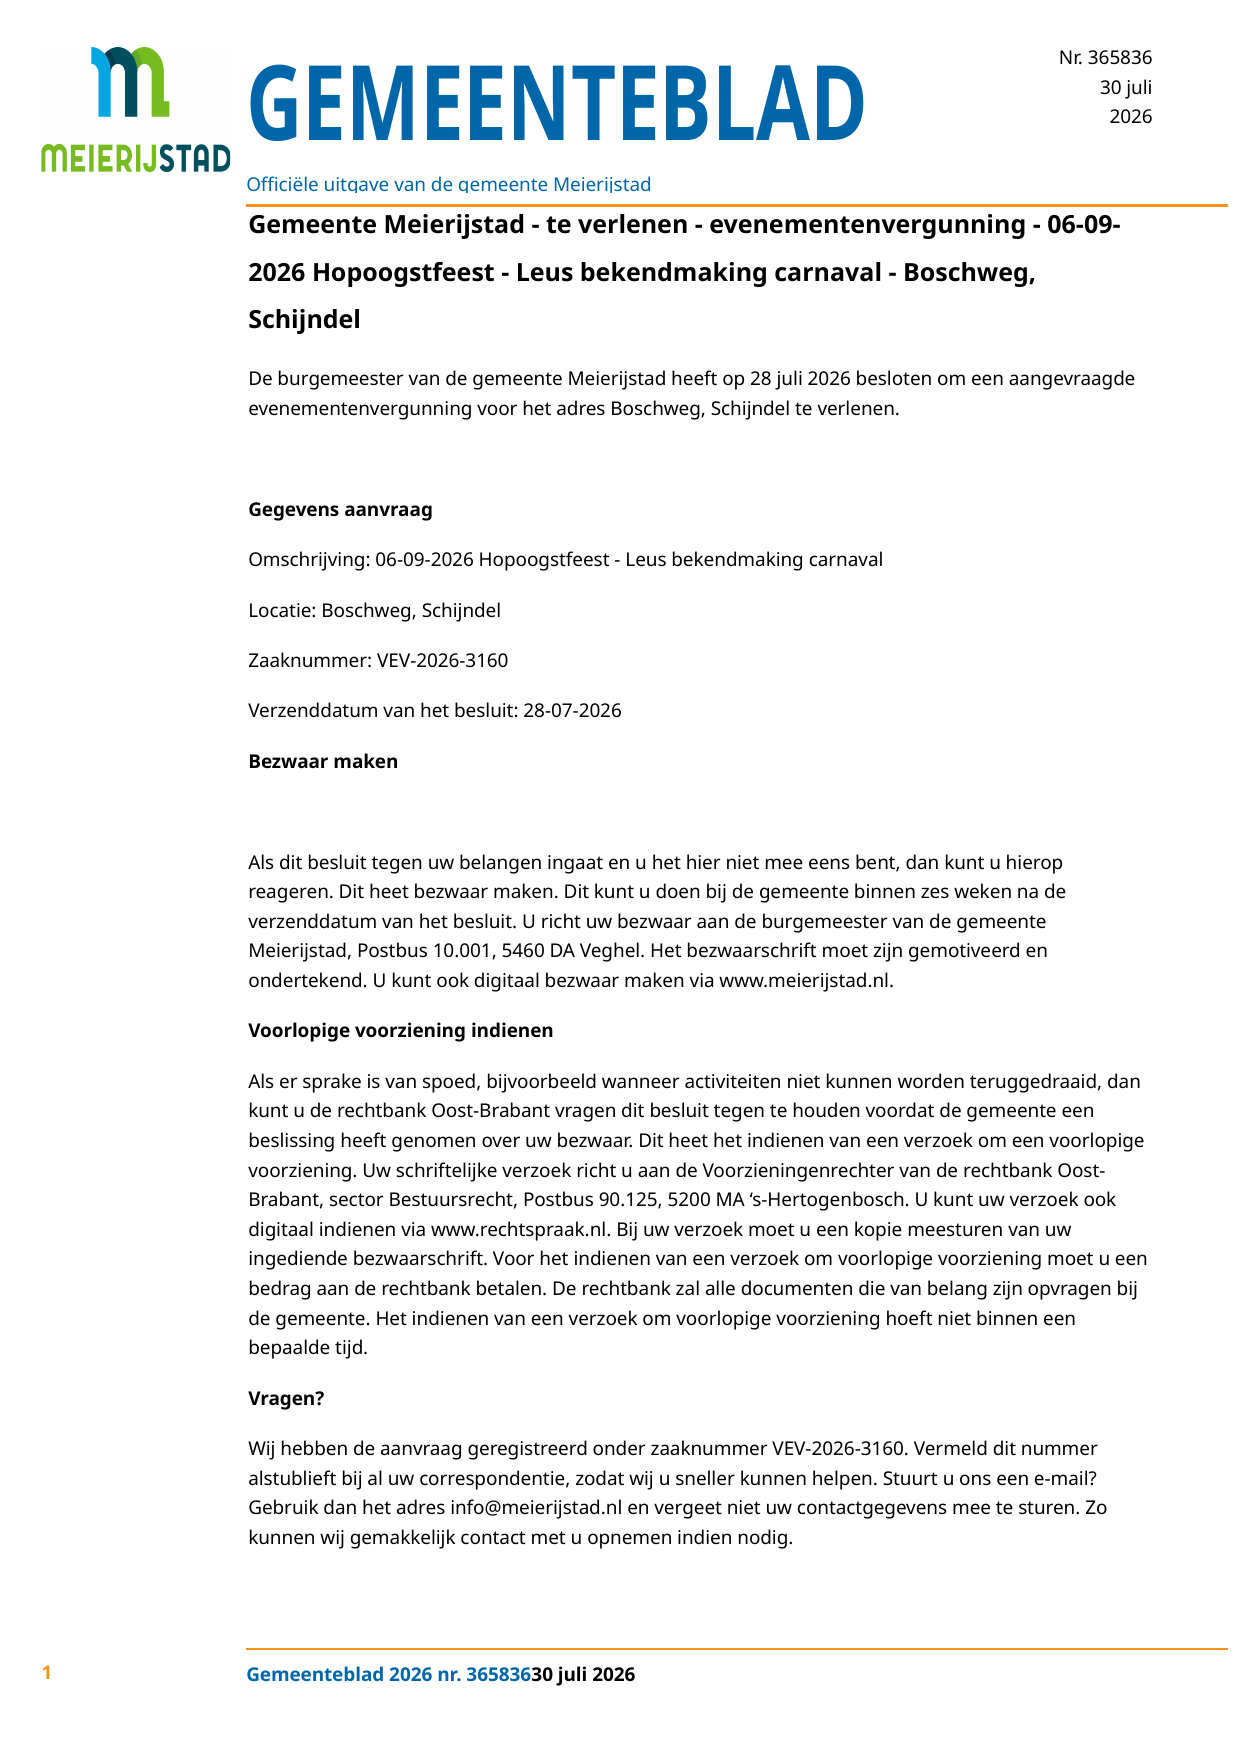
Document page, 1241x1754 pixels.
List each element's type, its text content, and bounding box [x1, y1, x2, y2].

text Zaaknummer: VEV-2026-3160 [248, 647, 1152, 673]
text Gemeente Meierijstad - te verlenen - evenementenvergunning - 06-09-2026 Hopoogstfeest - Leus bekendmaking carnaval - Boschweg, Schijndel [248, 207, 1152, 336]
text Voorlopige voorziening indienen [248, 1018, 1152, 1043]
text Bezwaar maken [248, 748, 1152, 774]
text Gegevens aanvraag [248, 496, 1152, 522]
text Vragen? [248, 1385, 1152, 1410]
text Als dit besluit tegen uw belangen ingaat en u het hier niet mee eens bent, dan kunt u hierop reageren. Dit heet bezwaar maken. Dit kunt u doen bij de gemeente binnen zes weken na de verzenddatum van het besluit. U richt uw bezwaar aan de burgemeester van de gemeente Meierijstad, Postbus 10.001, 5460 DA Veghel. Het bezwaarschrift moet zijn gemotiveerd en ondertekend. U kunt ook digitaal bezwaar maken via www.meierijstad.nl. [248, 849, 1152, 993]
text Verzenddatum van het besluit: 28-07-2026 [248, 698, 1152, 723]
text Als er sprake is van spoed, bijvoorbeeld wanneer activiteiten niet kunnen worden teruggedraaid, dan kunt u de rechtbank Oost-Brabant vragen dit besluit tegen te houden voordat de gemeente een beslissing heeft genomen over uw bezwaar. Dit heet het indienen van een verzoek om een voorlopige voorziening. Uw schriftelijke verzoek richt u aan de Voorzieningenrechter van de rechtbank Oost-Brabant, sector Bestuursrecht, Postbus 90.125, 5200 MA ‘s-Hertogenbosch. U kunt uw verzoek ook digitaal indienen via www.rechtspraak.nl. Bij uw verzoek moet u een kopie meesturen van uw ingediende bezwaarschrift. Voor het indienen van een verzoek om voorlopige voorziening moet u een bedrag aan de rechtbank betalen. De rechtbank zal alle documenten die van belang zijn opvragen bij de gemeente. Het indienen van een verzoek om voorlopige voorziening hoeft niet binnen een bepaalde tijd. [248, 1068, 1152, 1360]
text Omschrijving: 06-09-2026 Hopoogstfeest - Leus bekendmaking carnaval [248, 546, 1152, 572]
picture [41, 47, 231, 172]
text De burgemeester van de gemeente Meierijstad heeft op 28 juli 2026 besloten om een aangevraagde evenementenvergunning voor het adres Boschweg, Schijndel te verlenen. [248, 366, 1152, 421]
text Locatie: Boschweg, Schijndel [248, 597, 1152, 622]
text Wij hebben de aanvraag geregistreerd onder zaaknummer VEV-2026-3160. Vermeld dit nummer alstublieft bij al uw correspondentie, zodat wij u sneller kunnen helpen. Stuurt u ons een e-mail? Gebruik dan het adres info@meierijstad.nl en vergeet niet uw contactgegevens mee te sturen. Zo kunnen wij gemakkelijk contact met u opnemen indien nodig. [248, 1435, 1152, 1549]
